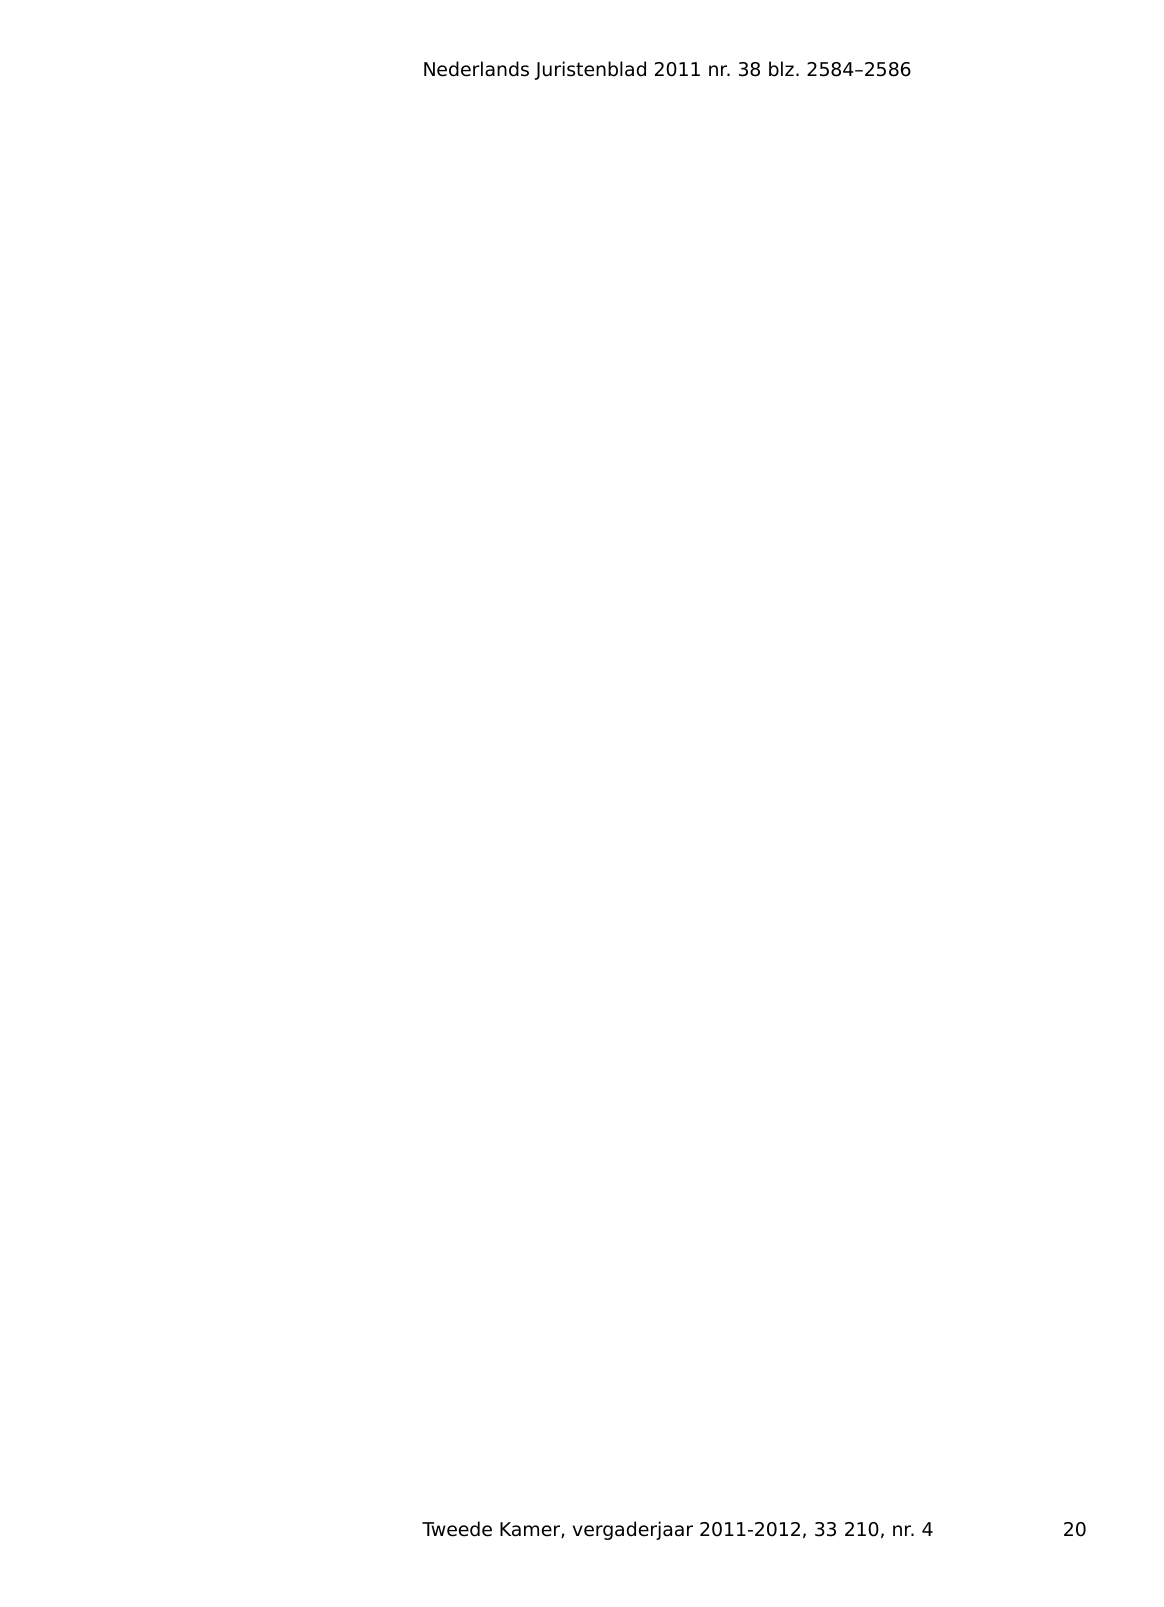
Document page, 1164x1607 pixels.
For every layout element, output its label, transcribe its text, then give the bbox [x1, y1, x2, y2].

text Nederlands Juristenblad 2011 nr. 38 blz. 2584–2586 [422, 59, 1087, 81]
